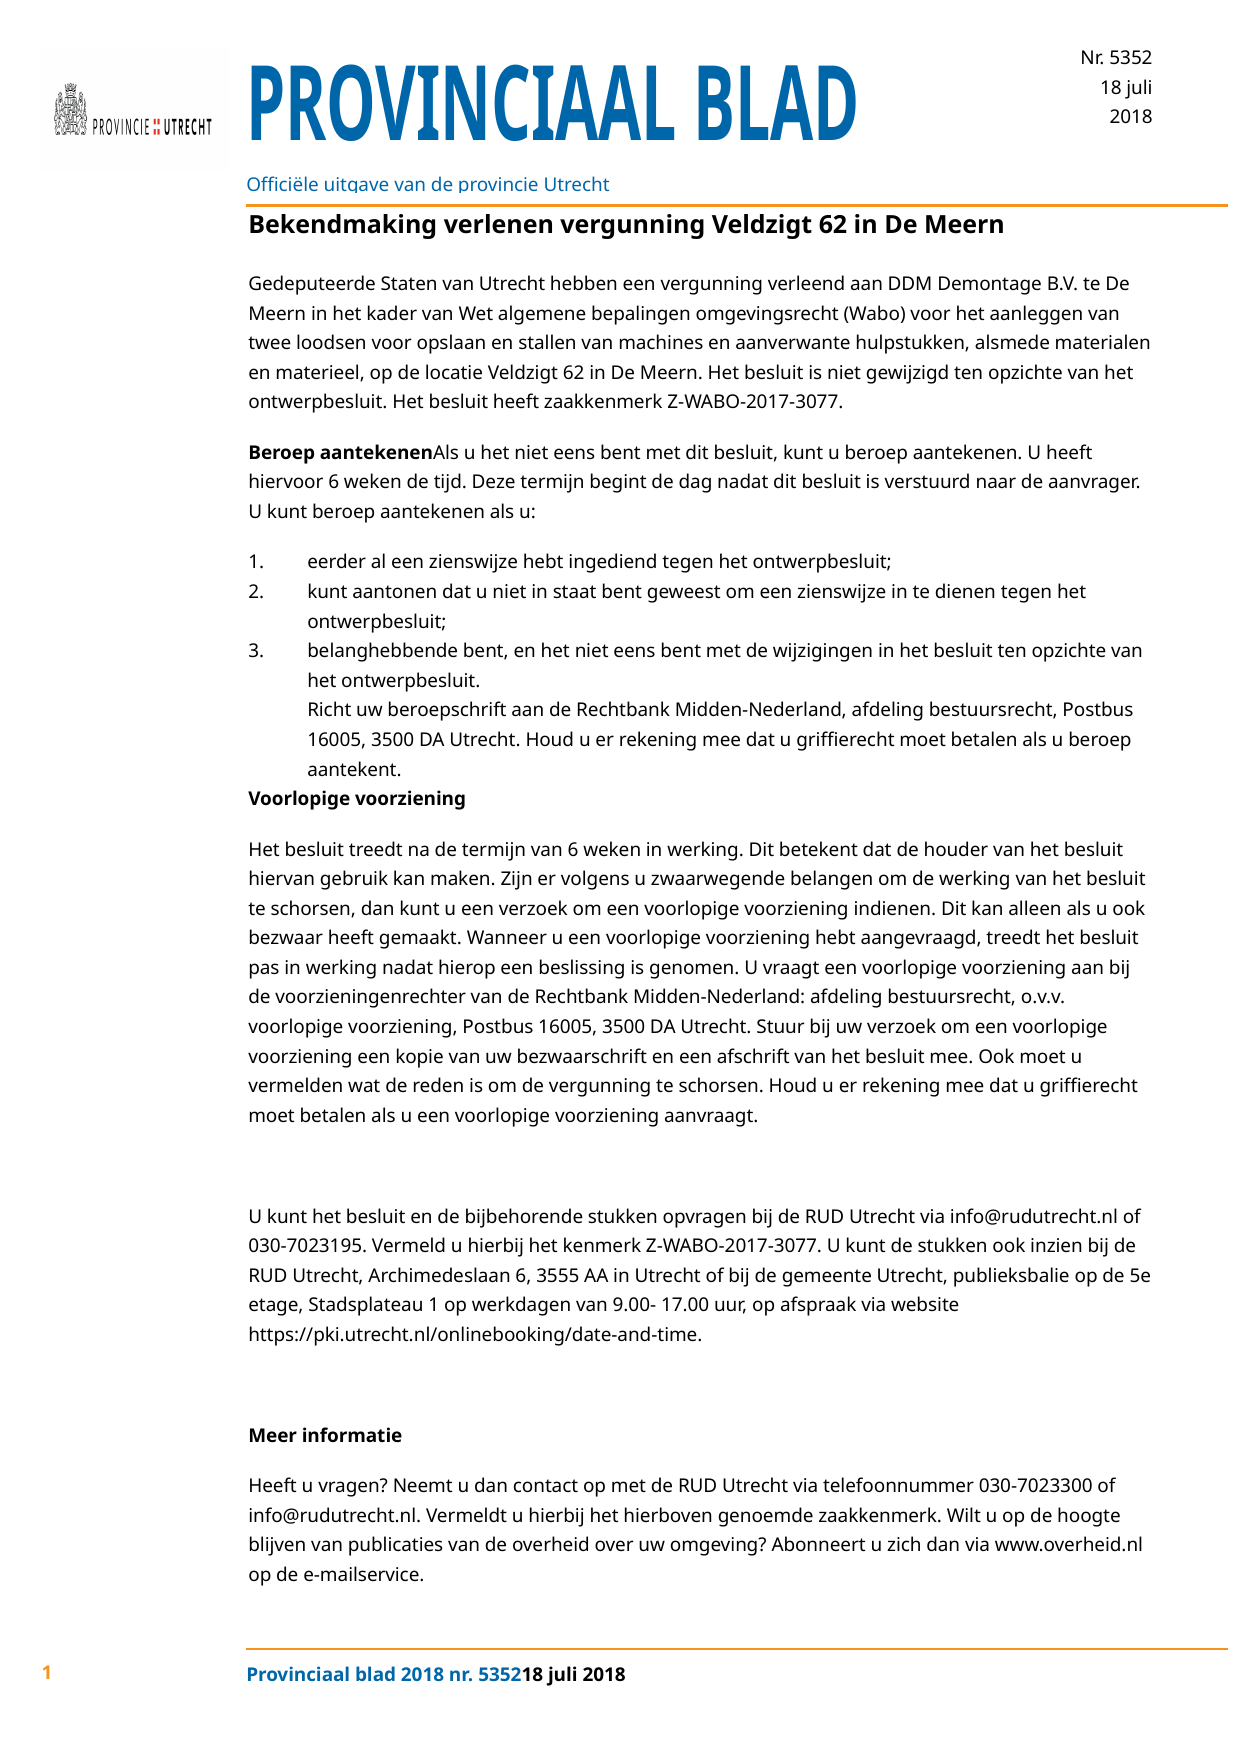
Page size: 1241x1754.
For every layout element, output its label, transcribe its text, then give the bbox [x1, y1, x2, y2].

picture [41, 47, 231, 172]
list kunt aantonen dat u niet in staat bent geweest om een zienswijze in te dienen tegen het ontwerpbesluit; [248, 578, 1152, 633]
text Heeft u vragen? Neemt u dan contact op met de RUD Utrecht via telefoonnummer 030-7023300 of info@rudutrecht.nl. Vermeldt u hierbij het hierboven genoemde zaakkenmerk. Wilt u op de hoogte blijven van publicaties van de overheid over uw omgeving? Abonneert u zich dan via www.overheid.nl op de e-mailservice. [248, 1472, 1152, 1587]
text Bekendmaking verlenen vergunning Veldzigt 62 in De Meern [248, 207, 1152, 241]
text Beroep aantekenenAls u het niet eens bent met dit besluit, kunt u beroep aantekenen. U heeft hiervoor 6 weken de tijd. Deze termijn begint de dag nadat dit besluit is verstuurd naar de aanvrager. U kunt beroep aantekenen als u: [248, 439, 1152, 524]
text Meer informatie [248, 1422, 1152, 1448]
text Voorlopige voorziening [248, 785, 1152, 811]
list eerder al een zienswijze hebt ingediend tegen het ontwerpbesluit; [248, 549, 1152, 574]
text Het besluit treedt na de termijn van 6 weken in werking. Dit betekent dat de houder van het besluit hiervan gebruik kan maken. Zijn er volgens u zwaarwegende belangen om de werking van het besluit te schorsen, dan kunt u een verzoek om een voorlopige voorziening indienen. Dit kan alleen als u ook bezwaar heeft gemaakt. Wanneer u een voorlopige voorziening hebt aangevraagd, treedt het besluit pas in werking nadat hierop een beslissing is genomen. U vraagt een voorlopige voorziening aan bij de voorzieningenrechter van de Rechtbank Midden-Nederland: afdeling bestuursrecht, o.v.v. voorlopige voorziening, Postbus 16005, 3500 DA Utrecht. Stuur bij uw verzoek om een voorlopige voorziening een kopie van uw bezwaarschrift en een afschrift van het besluit mee. Ook moet u vermelden wat de reden is om de vergunning te schorsen. Houd u er rekening mee dat u griffierecht moet betalen als u een voorlopige voorziening aanvraagt. [248, 836, 1152, 1128]
text U kunt het besluit en de bijbehorende stukken opvragen bij de RUD Utrecht via info@rudutrecht.nl of 030-7023195. Vermeld u hierbij het kenmerk Z-WABO-2017-3077. U kunt de stukken ook inzien bij de RUD Utrecht, Archimedeslaan 6, 3555 AA in Utrecht of bij de gemeente Utrecht, publieksbalie op de 5e etage, Stadsplateau 1 op werkdagen van 9.00- 17.00 uur, op afspraak via website https://pki.utrecht.nl/onlinebooking/date-and-time. [248, 1203, 1152, 1347]
text Gedeputeerde Staten van Utrecht hebben een vergunning verleend aan DDM Demontage B.V. te De Meern in het kader van Wet algemene bepalingen omgevingsrecht (Wabo) voor het aanleggen van twee loodsen voor opslaan en stallen van machines en aanverwante hulpstukken, alsmede materialen en materieel, op de locatie Veldzigt 62 in De Meern. Het besluit is niet gewijzigd ten opzichte van het ontwerpbesluit. Het besluit heeft zaakkenmerk Z-WABO-2017-3077. [248, 270, 1152, 414]
list belanghebbende bent, en het niet eens bent met de wijzigingen in het besluit ten opzichte van het ontwerpbesluit. [248, 637, 1152, 693]
list Richt uw beroepschrift aan de Rechtbank Midden-Nederland, afdeling bestuursrecht, Postbus 16005, 3500 DA Utrecht. Houd u er rekening mee dat u griffierecht moet betalen als u beroep aantekent. [248, 697, 1152, 781]
